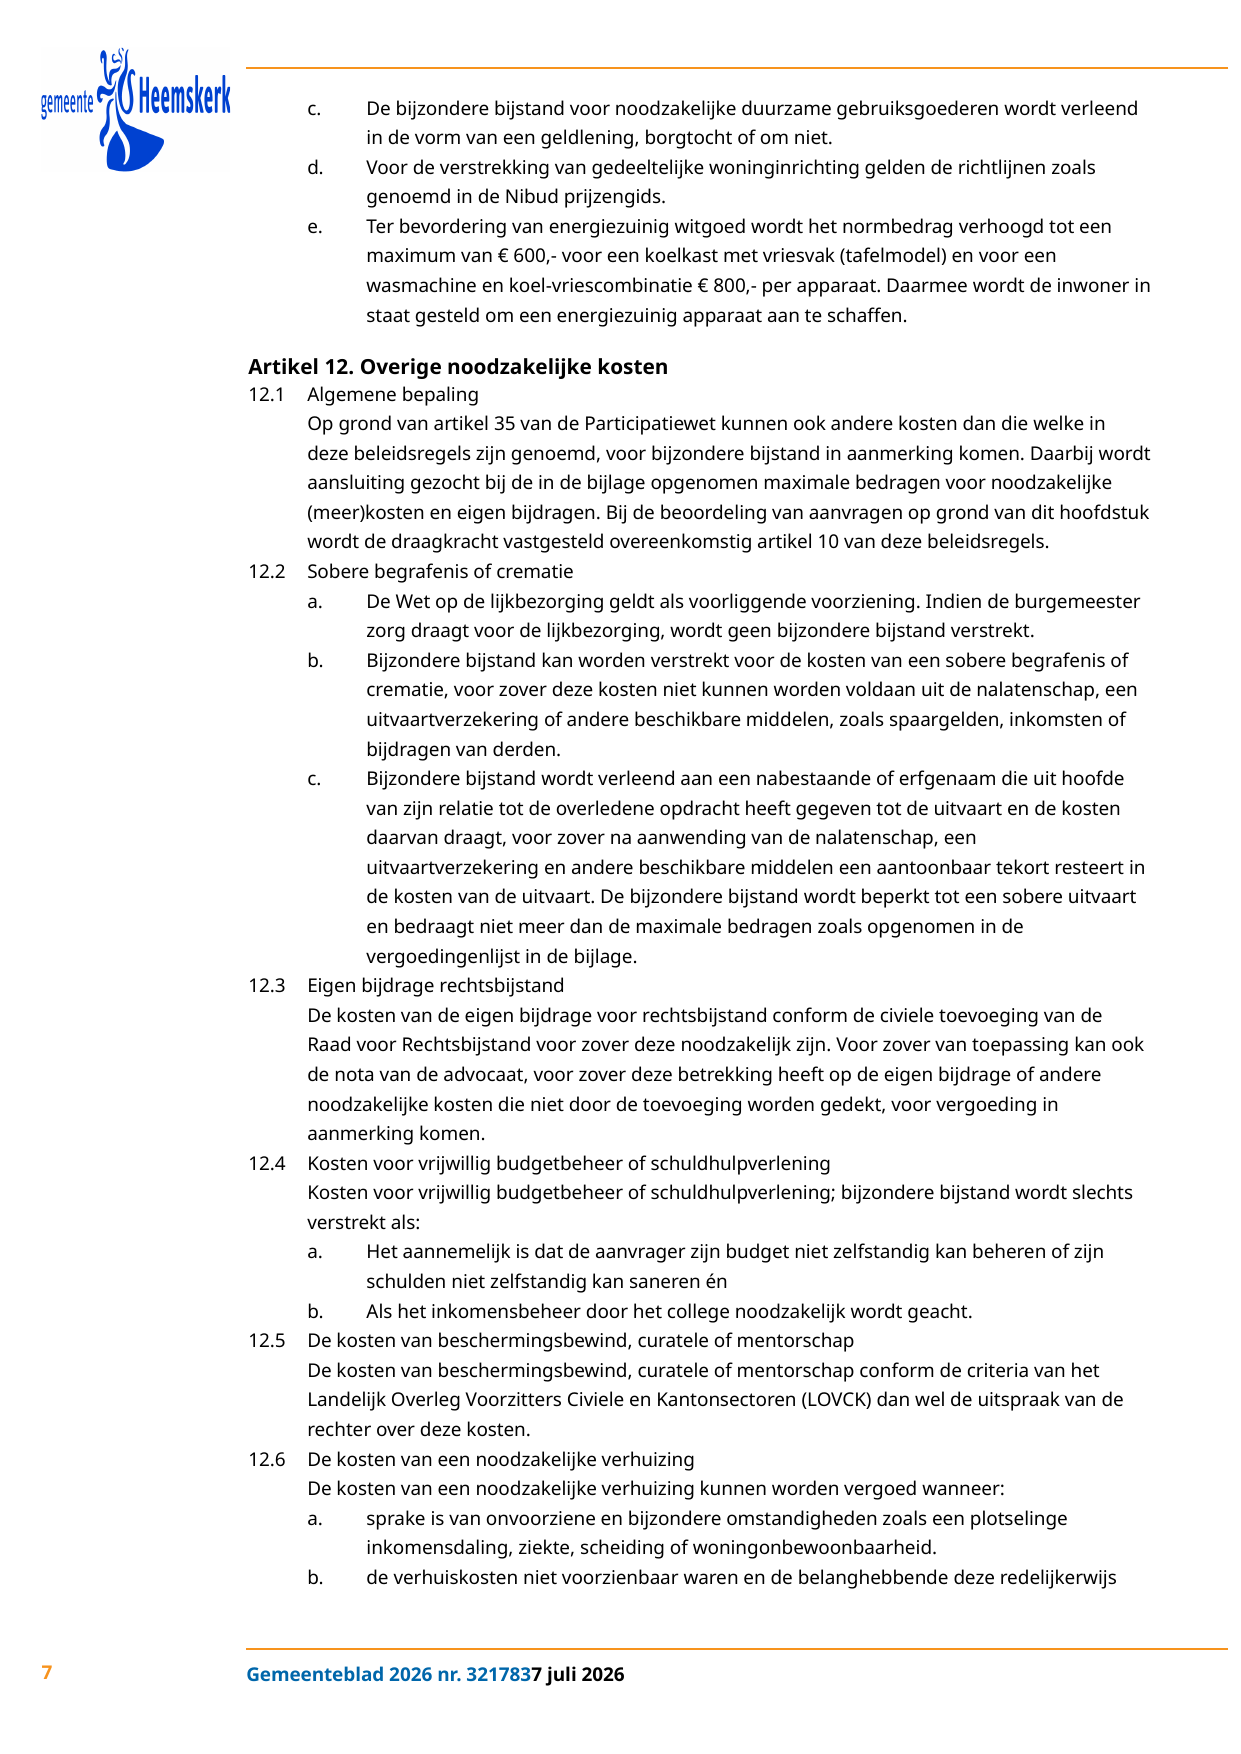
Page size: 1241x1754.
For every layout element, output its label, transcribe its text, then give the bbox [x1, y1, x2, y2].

list Het aannemelijk is dat de aanvrager zijn budget niet zelfstandig kan beheren of zijn schulden niet zelfstandig kan saneren én [307, 1239, 1152, 1294]
list Voor de verstrekking van gedeeltelijke woninginrichting gelden de richtlijnen zoals genoemd in de Nibud prijzengids. [307, 154, 1152, 209]
list De kosten van een noodzakelijke verhuizing [248, 1446, 1152, 1471]
list Bijzondere bijstand wordt verleend aan een nabestaande of erfgenaam die uit hoofde van zijn relatie tot de overledene opdracht heeft gegeven tot de uitvaart en de kosten daarvan draagt, voor zover na aanwending van de nalatenschap, een uitvaartverzekering en andere beschikbare middelen een aantoonbaar tekort resteert in de kosten van de uitvaart. De bijzondere bijstand wordt beperkt tot een sobere uitvaart en bedraagt niet meer dan de maximale bedragen zoals opgenomen in de vergoedingenlijst in de bijlage. [307, 765, 1152, 968]
list De kosten van de eigen bijdrage voor rechtsbijstand conform de civiele toevoeging van de Raad voor Rechtsbijstand voor zover deze noodzakelijk zijn. Voor zover van toepassing kan ook de nota van de advocaat, voor zover deze betrekking heeft op de eigen bijdrage of andere noodzakelijke kosten die niet door de toevoeging worden gedekt, voor vergoeding in aanmerking komen. [248, 1002, 1152, 1146]
list Eigen bijdrage rechtsbijstand [248, 972, 1152, 998]
picture [41, 47, 231, 172]
list sprake is van onvoorziene en bijzondere omstandigheden zoals een plotselinge inkomensdaling, ziekte, scheiding of woningonbewoonbaarheid. [307, 1505, 1152, 1560]
list Op grond van artikel 35 van de Participatiewet kunnen ook andere kosten dan die welke in deze beleidsregels zijn genoemd, voor bijzondere bijstand in aanmerking komen. Daarbij wordt aansluiting gezocht bij de in de bijlage opgenomen maximale bedragen voor noodzakelijke (meer)kosten en eigen bijdragen. Bij de beoordeling van aanvragen op grond van dit hoofdstuk wordt de draagkracht vastgesteld overeenkomstig artikel 10 van deze beleidsregels. [248, 410, 1152, 554]
list De bijzondere bijstand voor noodzakelijke duurzame gebruiksgoederen wordt verleend in de vorm van een geldlening, borgtocht of om niet. [307, 95, 1152, 150]
list De kosten van beschermingsbewind, curatele of mentorschap [248, 1327, 1152, 1353]
list De kosten van beschermingsbewind, curatele of mentorschap conform de criteria van het Landelijk Overleg Voorzitters Civiele en Kantonsectoren (LOVCK) dan wel de uitspraak van de rechter over deze kosten. [248, 1357, 1152, 1442]
list Als het inkomensbeheer door het college noodzakelijk wordt geacht. [307, 1298, 1152, 1323]
list De kosten van een noodzakelijke verhuizing kunnen worden vergoed wanneer: [248, 1475, 1152, 1501]
list Bijzondere bijstand kan worden verstrekt voor de kosten van een sobere begrafenis of crematie, voor zover deze kosten niet kunnen worden voldaan uit de nalatenschap, een uitvaartverzekering of andere beschikbare middelen, zoals spaargelden, inkomsten of bijdragen van derden. [307, 647, 1152, 761]
list Kosten voor vrijwillig budgetbeheer of schuldhulpverlening [248, 1150, 1152, 1176]
list Sobere begrafenis of crematie [248, 558, 1152, 584]
list Algemene bepaling [248, 381, 1152, 406]
list De Wet op de lijkbezorging geldt als voorliggende voorziening. Indien de burgemeester zorg draagt voor de lijkbezorging, wordt geen bijzondere bijstand verstrekt. [307, 588, 1152, 643]
list de verhuiskosten niet voorzienbaar waren en de belanghebbende deze redelijkerwijs [307, 1564, 1152, 1590]
list Ter bevordering van energiezuinig witgoed wordt het normbedrag verhoogd tot een maximum van € 600,- voor een koelkast met vriesvak (tafelmodel) en voor een wasmachine en koel-vriescombinatie € 800,- per apparaat. Daarmee wordt de inwoner in staat gesteld om een energiezuinig apparaat aan te schaffen. [307, 213, 1152, 328]
list Kosten voor vrijwillig budgetbeheer of schuldhulpverlening; bijzondere bijstand wordt slechts verstrekt als: [248, 1179, 1152, 1235]
text Artikel 12. Overige noodzakelijke kosten [248, 352, 1152, 381]
